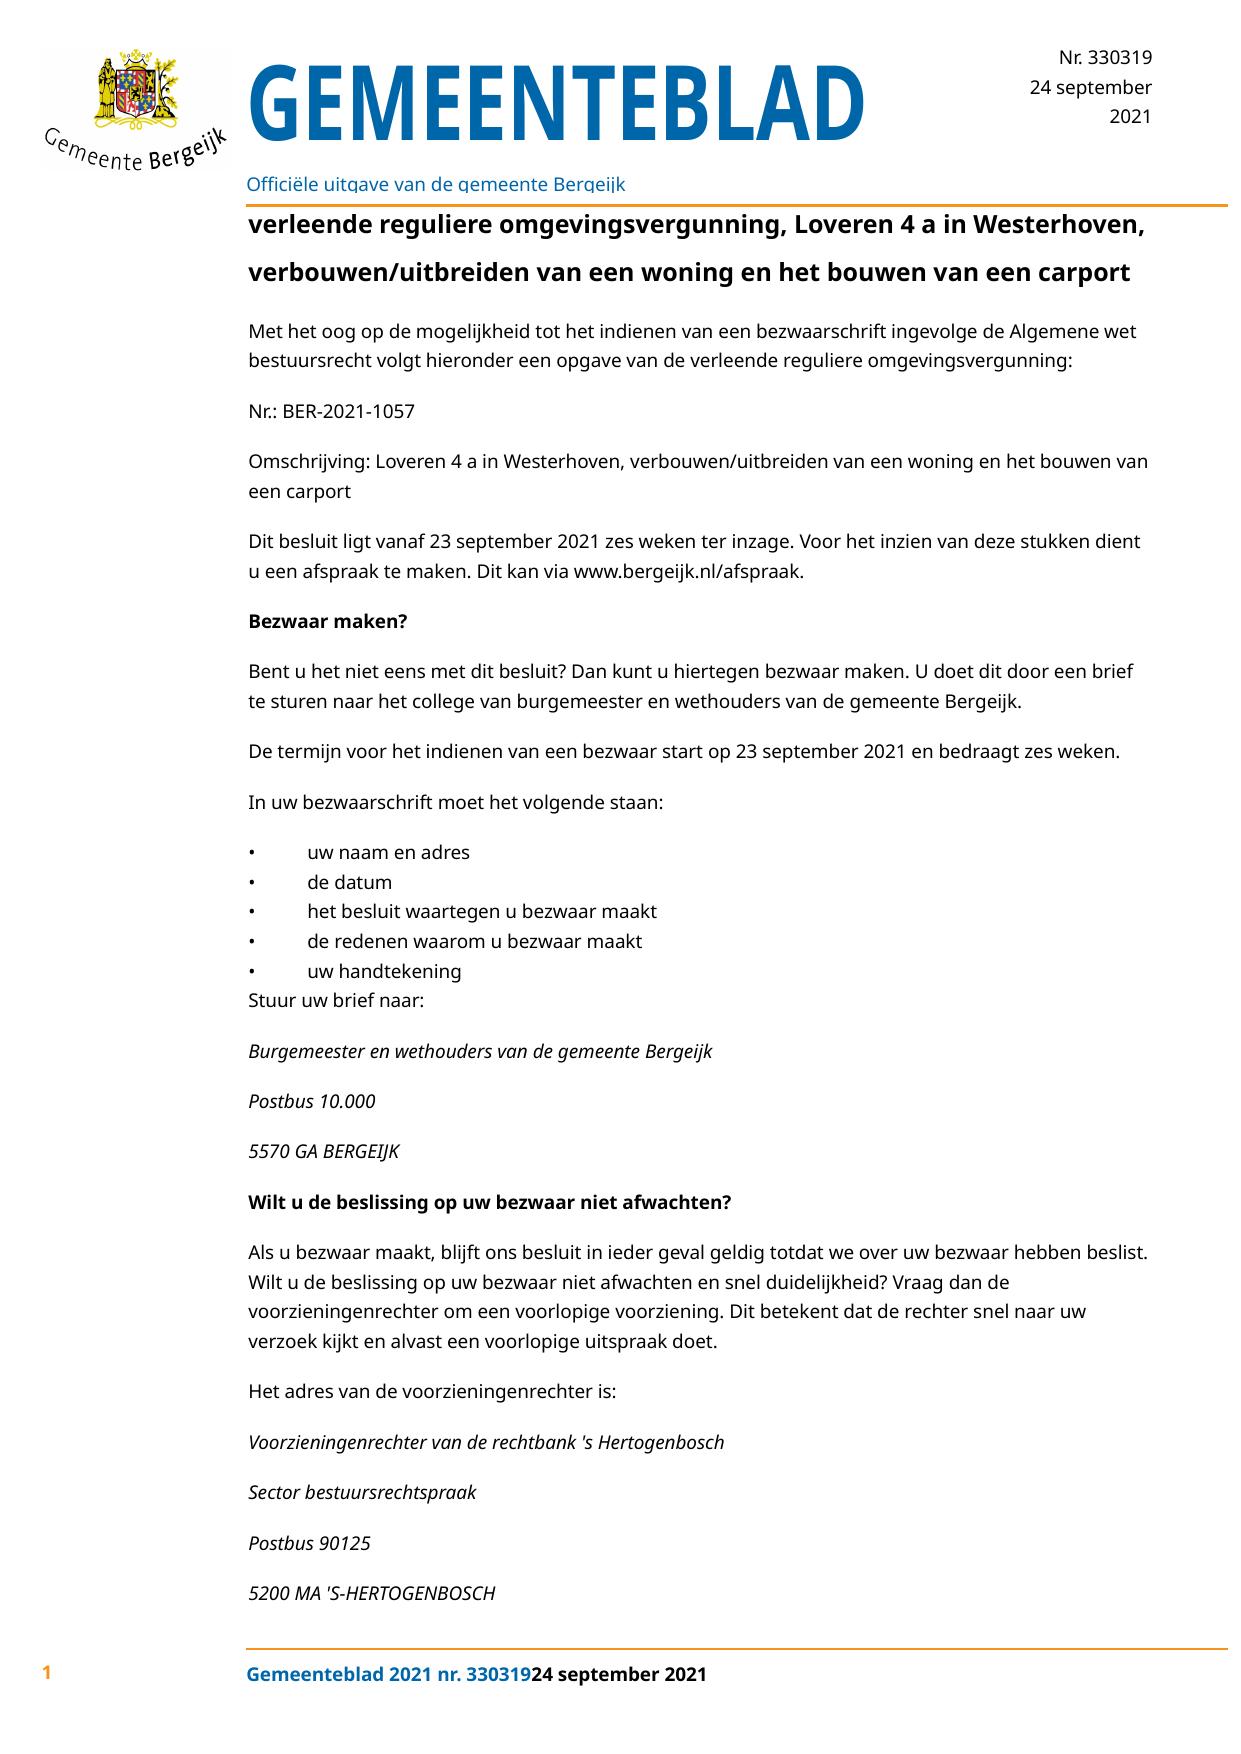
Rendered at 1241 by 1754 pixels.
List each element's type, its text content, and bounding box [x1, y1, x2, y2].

text 5200 MA 'S-HERTOGENBOSCH [248, 1580, 1152, 1606]
text Het adres van de voorzieningenrechter is: [248, 1379, 1152, 1404]
list uw naam en adres [248, 839, 1152, 865]
text Postbus 10.000 [248, 1088, 1152, 1114]
text Bent u het niet eens met dit besluit? Dan kunt u hiertegen bezwaar maken. U doet dit door een brief te sturen naar het college van burgemeester en wethouders van de gemeente Bergeijk. [248, 659, 1152, 714]
text Met het oog op de mogelijkheid tot het indienen van een bezwaarschrift ingevolge de Algemene wet bestuursrecht volgt hieronder een opgave van de verleende reguliere omgevingsvergunning: [248, 318, 1152, 373]
text verleende reguliere omgevingsvergunning, Loveren 4 a in Westerhoven, verbouwen/uitbreiden van een woning en het bouwen van een carport [248, 207, 1152, 288]
text Als u bezwaar maakt, blijft ons besluit in ieder geval geldig totdat we over uw bezwaar hebben beslist. Wilt u de beslissing op uw bezwaar niet afwachten en snel duidelijkheid? Vraag dan de voorzieningenrechter om een voorlopige voorziening. Dit betekent dat de rechter snel naar uw verzoek kijkt en alvast een voorlopige uitspraak doet. [248, 1239, 1152, 1354]
text In uw bezwaarschrift moet het volgende staan: [248, 789, 1152, 815]
list uw handtekening [248, 958, 1152, 984]
text Sector bestuursrechtspraak [248, 1479, 1152, 1505]
picture [41, 47, 231, 172]
text Burgemeester en wethouders van de gemeente Bergeijk [248, 1038, 1152, 1064]
text Omschrijving: Loveren 4 a in Westerhoven, verbouwen/uitbreiden van een woning en het bouwen van een carport [248, 448, 1152, 504]
list de datum [248, 869, 1152, 895]
list het besluit waartegen u bezwaar maakt [248, 899, 1152, 924]
text Wilt u de beslissing op uw bezwaar niet afwachten? [248, 1189, 1152, 1215]
list de redenen waarom u bezwaar maakt [248, 928, 1152, 954]
text Bezwaar maken? [248, 608, 1152, 634]
text Nr.: BER-2021-1057 [248, 398, 1152, 424]
text Voorzieningenrechter van de rechtbank 's Hertogenbosch [248, 1429, 1152, 1455]
text Postbus 90125 [248, 1530, 1152, 1556]
text De termijn voor het indienen van een bezwaar start op 23 september 2021 en bedraagt zes weken. [248, 739, 1152, 764]
text Stuur uw brief naar: [248, 987, 1152, 1013]
text Dit besluit ligt vanaf 23 september 2021 zes weken ter inzage. Voor het inzien van deze stukken dient u een afspraak te maken. Dit kan via www.bergeijk.nl/afspraak. [248, 528, 1152, 584]
text 5570 GA BERGEIJK [248, 1139, 1152, 1164]
